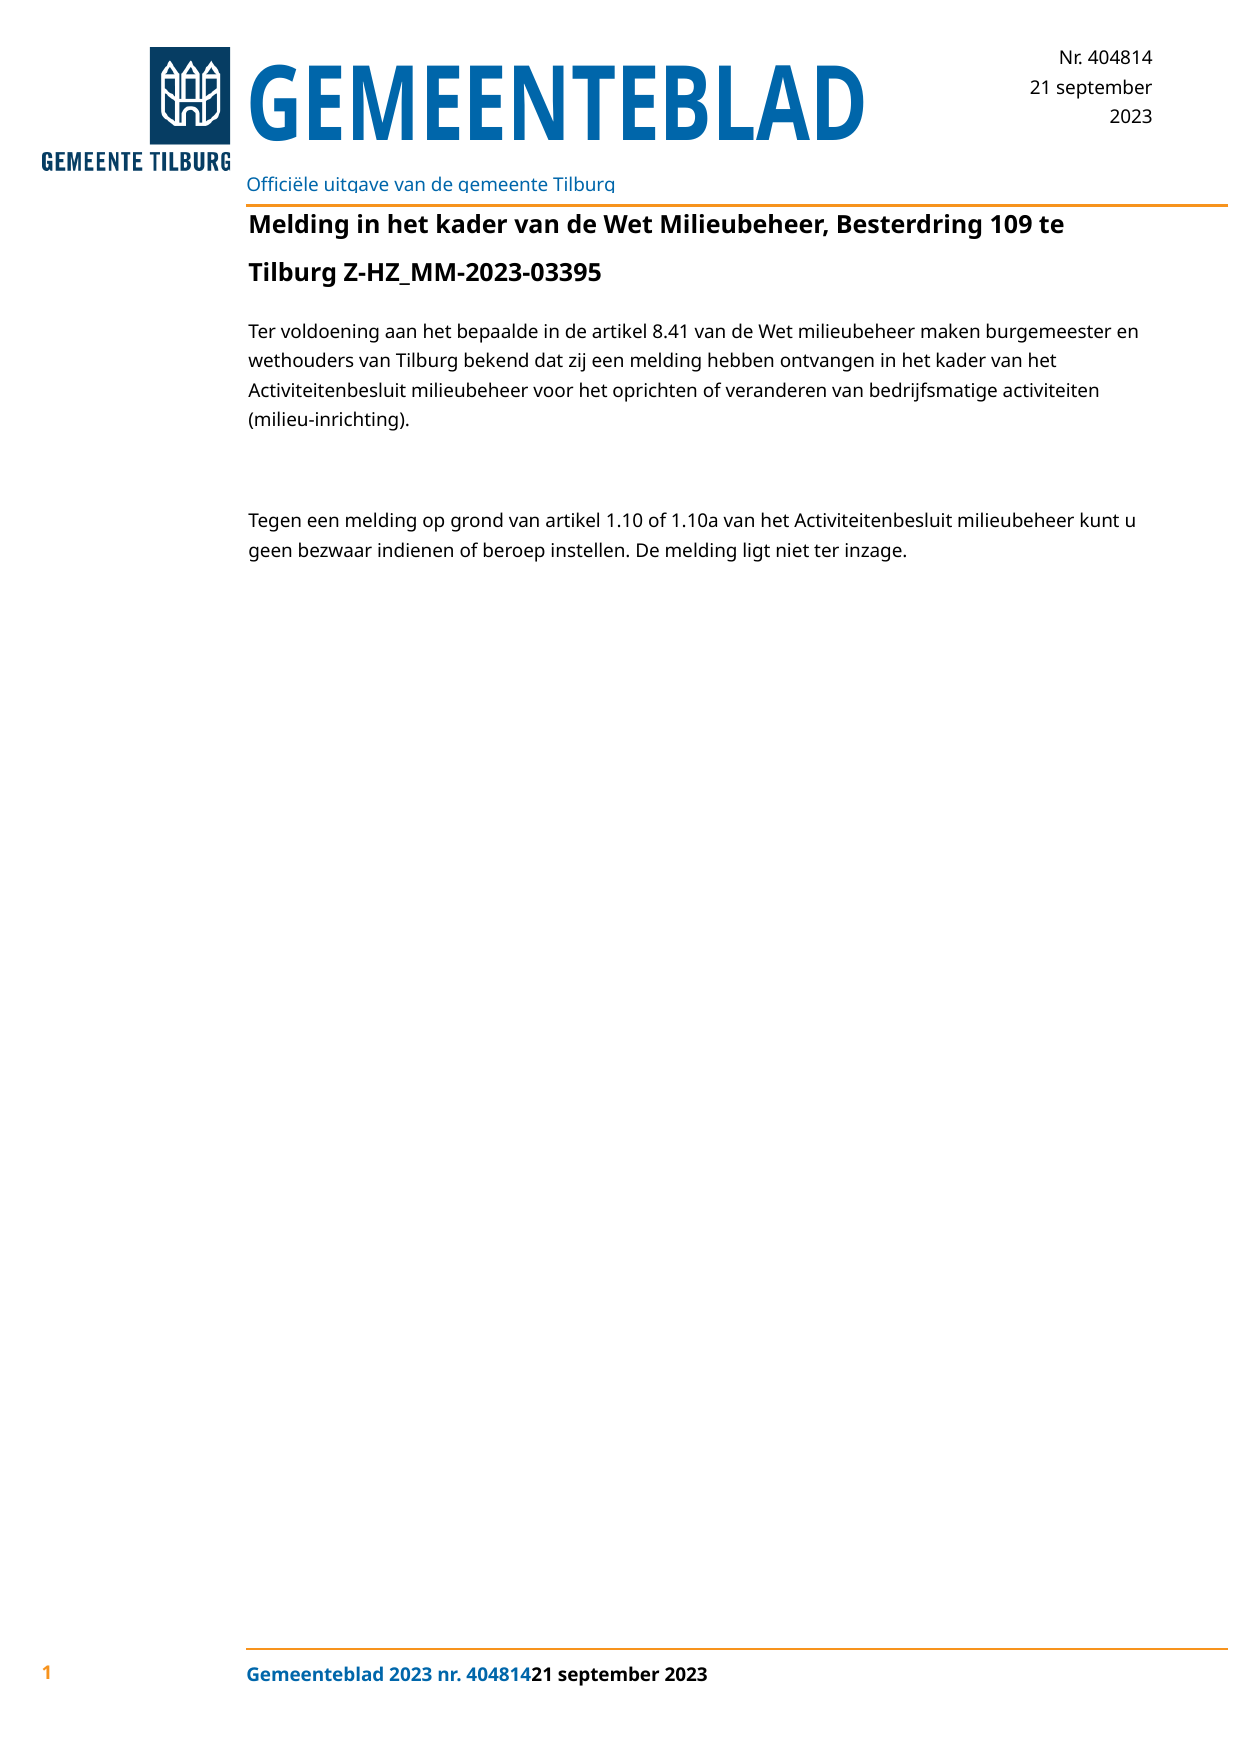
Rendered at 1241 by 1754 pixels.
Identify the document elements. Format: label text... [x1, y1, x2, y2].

text Melding in het kader van de Wet Milieubeheer, Besterdring 109 te Tilburg Z-HZ_MM-2023-03395 [248, 207, 1152, 288]
text Ter voldoening aan het bepaalde in de artikel 8.41 van de Wet milieubeheer maken burgemeester en wethouders van Tilburg bekend dat zij een melding hebben ontvangen in het kader van het Activiteitenbesluit milieubeheer voor het oprichten of veranderen van bedrijfsmatige activiteiten (milieu-inrichting). [248, 318, 1152, 432]
picture [41, 47, 231, 172]
text Tegen een melding op grond van artikel 1.10 of 1.10a van het Activiteitenbesluit milieubeheer kunt u geen bezwaar indienen of beroep instellen. De melding ligt niet ter inzage. [248, 507, 1152, 563]
